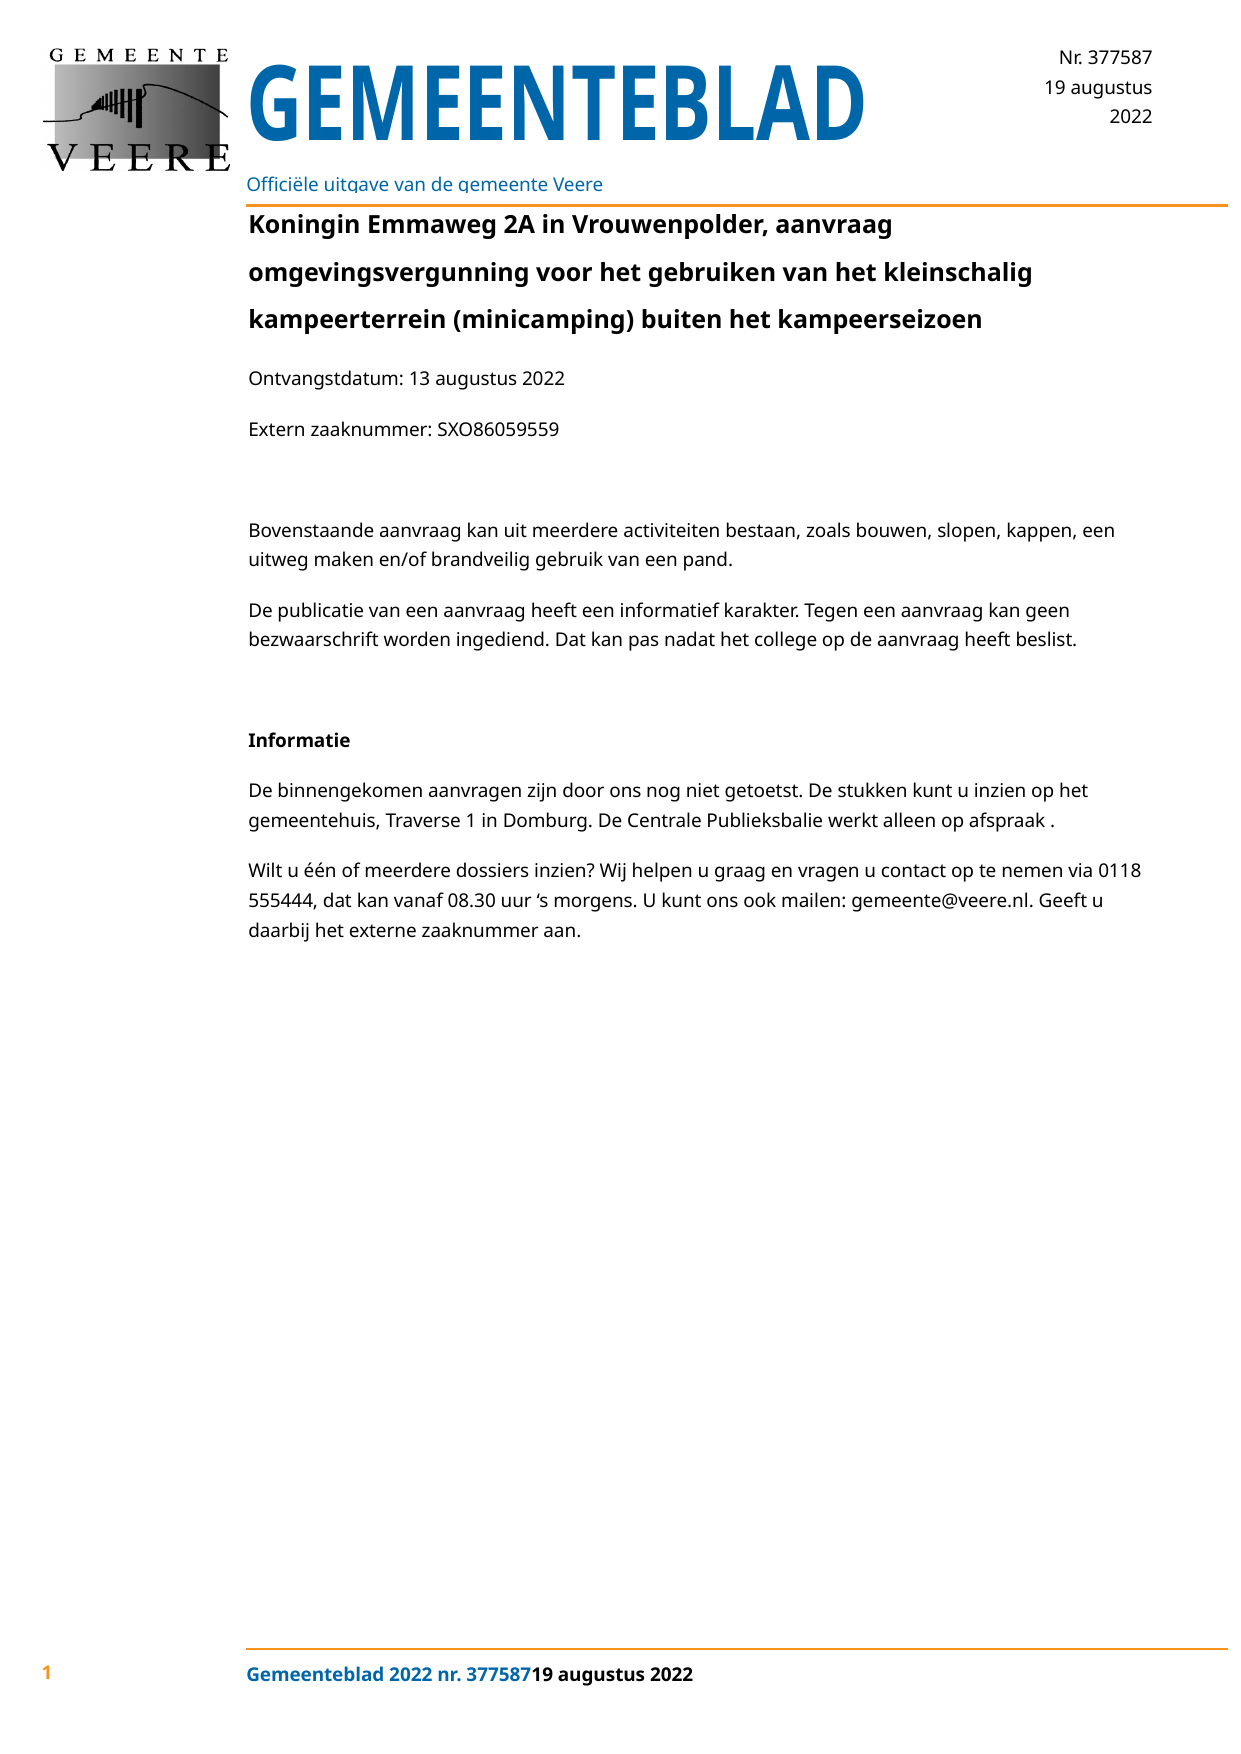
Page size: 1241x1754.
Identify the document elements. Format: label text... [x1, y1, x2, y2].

text Bovenstaande aanvraag kan uit meerdere activiteiten bestaan, zoals bouwen, slopen, kappen, een uitweg maken en/of brandveilig gebruik van een pand. [248, 517, 1152, 572]
text Extern zaaknummer: SXO86059559 [248, 416, 1152, 442]
text De publicatie van een aanvraag heeft een informatief karakter. Tegen een aanvraag kan geen bezwaarschrift worden ingediend. Dat kan pas nadat het college op de aanvraag heeft beslist. [248, 597, 1152, 652]
text De binnengekomen aanvragen zijn door ons nog niet getoetst. De stukken kunt u inzien op het gemeentehuis, Traverse 1 in Domburg. De Centrale Publieksbalie werkt alleen op afspraak . [248, 778, 1152, 833]
text Ontvangstdatum: 13 augustus 2022 [248, 366, 1152, 391]
text Koningin Emmaweg 2A in Vrouwenpolder, aanvraag omgevingsvergunning voor het gebruiken van het kleinschalig kampeerterrein (minicamping) buiten het kampeerseizoen [248, 207, 1152, 336]
text Informatie [248, 727, 1152, 753]
text Wilt u één of meerdere dossiers inzien? Wij helpen u graag en vragen u contact op te nemen via 0118 555444, dat kan vanaf 08.30 uur ‘s morgens. U kunt ons ook mailen: gemeente@veere.nl. Geeft u daarbij het externe zaaknummer aan. [248, 858, 1152, 942]
picture [41, 47, 231, 172]
